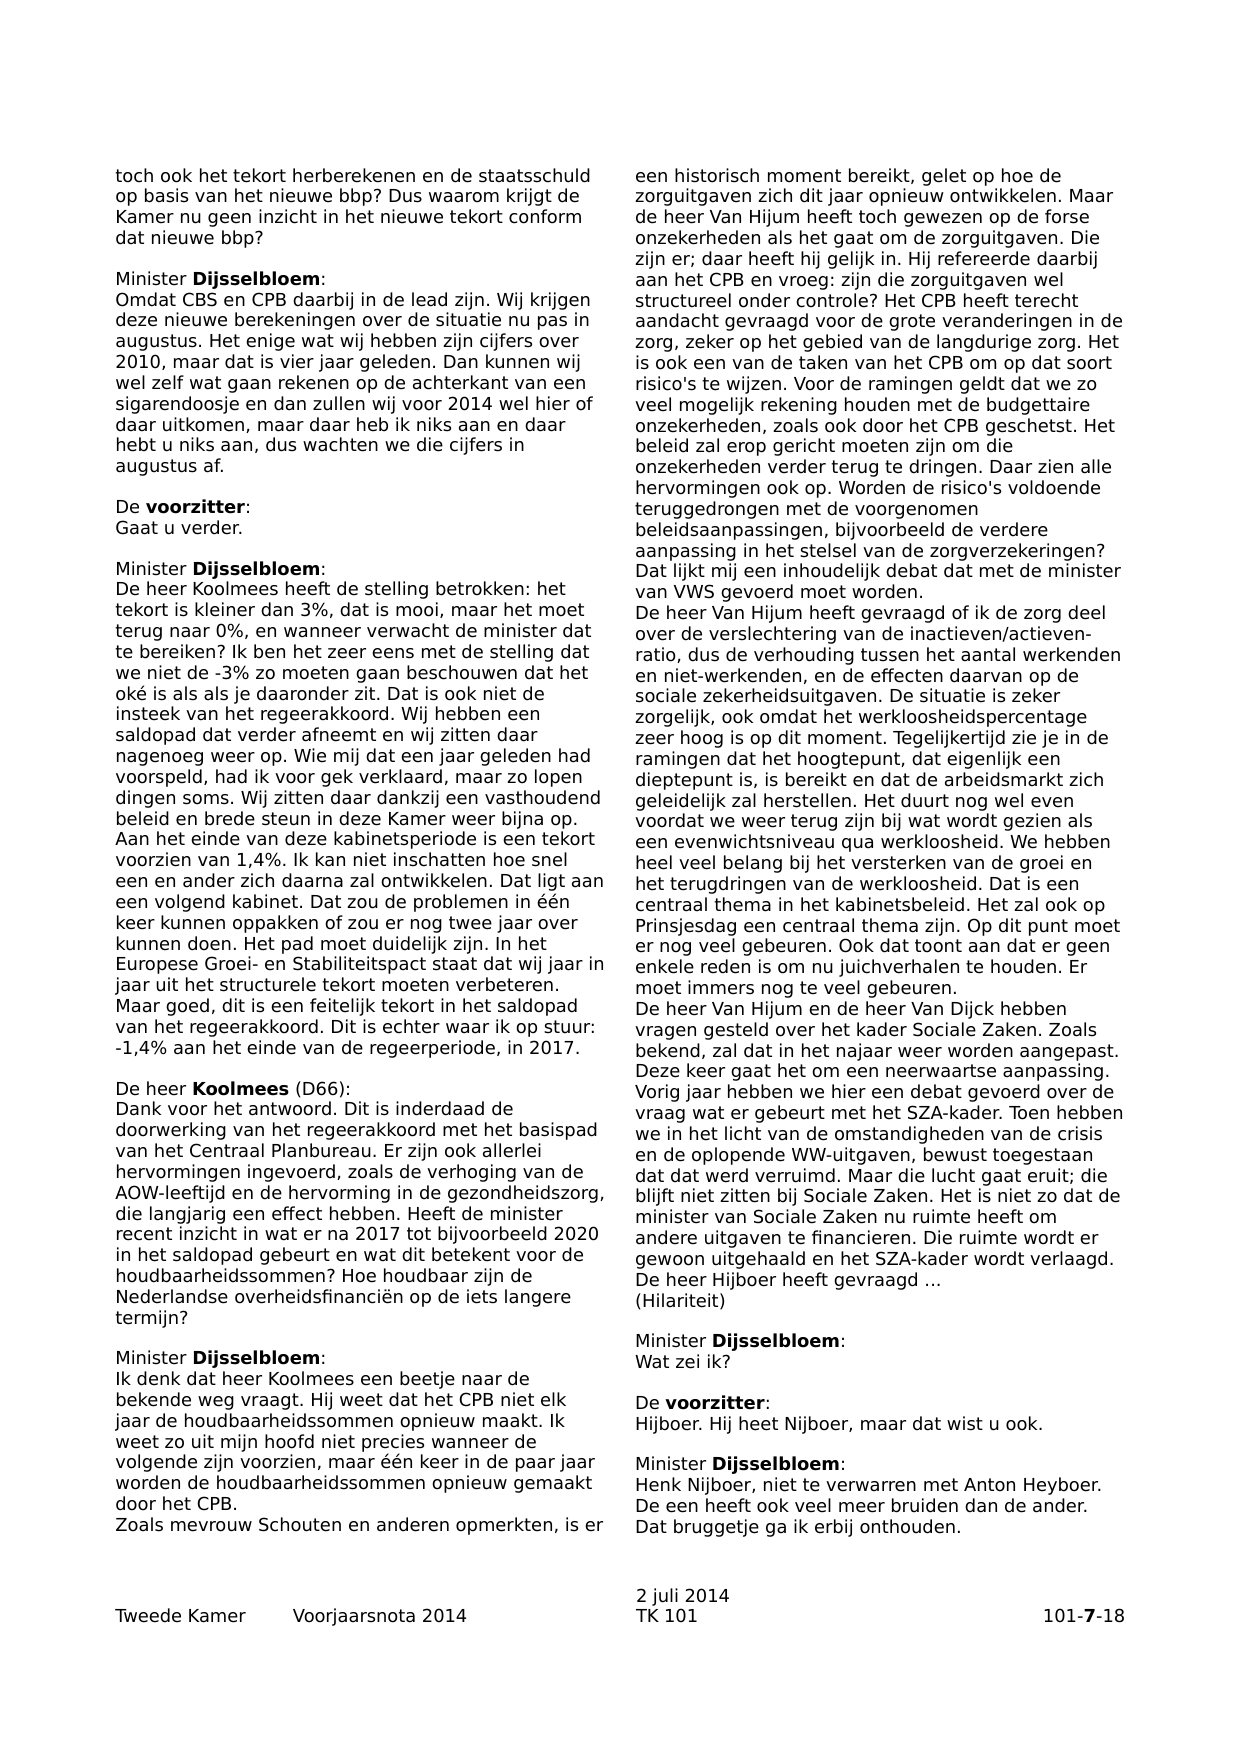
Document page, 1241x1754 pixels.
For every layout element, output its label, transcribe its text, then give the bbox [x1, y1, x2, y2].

text Henk Nijboer, niet te verwarren met Anton Heyboer. De een heeft ook veel meer bruiden dan de ander. Dat bruggetje ga ik erbij onthouden. [635, 1475, 1125, 1537]
text De voorzitter: [635, 1393, 1125, 1413]
text Minister Dijsselbloem: [115, 558, 605, 579]
text Ik denk dat heer Koolmees een beetje naar de bekende weg vraagt. Hij weet dat het CPB niet elk jaar de houdbaarheidssommen opnieuw maakt. Ik weet zo uit mijn hoofd niet precies wanneer de volgende zijn voorzien, maar één keer in de paar jaar worden de houdbaarheidssommen opnieuw gemaakt door het CPB. [115, 1369, 605, 1515]
text De heer Koolmees heeft de stelling betrokken: het tekort is kleiner dan 3%, dat is mooi, maar het moet terug naar 0%, en wanneer verwacht de minister dat te bereiken? Ik ben het zeer eens met de stelling dat we niet de -3% zo moeten gaan beschouwen dat het oké is als als je daaronder zit. Dat is ook niet de insteek van het regeerakkoord. Wij hebben een saldopad dat verder afneemt en wij zitten daar nagenoeg weer op. Wie mij dat een jaar geleden had voorspeld, had ik voor gek verklaard, maar zo lopen dingen soms. Wij zitten daar dankzij een vasthoudend beleid en brede steun in deze Kamer weer bijna op. Aan het einde van deze kabinetsperiode is een tekort voorzien van 1,4%. Ik kan niet inschatten hoe snel een en ander zich daarna zal ontwikkelen. Dat ligt aan een volgend kabinet. Dat zou de problemen in één keer kunnen oppakken of zou er nog twee jaar over kunnen doen. Het pad moet duidelijk zijn. In het Europese Groei- en Stabiliteitspact staat dat wij jaar in jaar uit het structurele tekort moeten verbeteren. Maar goed, dit is een feitelijk tekort in het saldopad van het regeerakkoord. Dit is echter waar ik op stuur: -1,4% aan het einde van de regeerperiode, in 2017. [115, 579, 605, 1058]
text De heer Van Hijum en de heer Van Dijck hebben vragen gesteld over het kader Sociale Zaken. Zoals bekend, zal dat in het najaar weer worden aangepast. Deze keer gaat het om een neerwaartse aanpassing. Vorig jaar hebben we hier een debat gevoerd over de vraag wat er gebeurt met het SZA-kader. Toen hebben we in het licht van de omstandigheden van de crisis en de oplopende WW-uitgaven, bewust toegestaan dat dat werd verruimd. Maar die lucht gaat eruit; die blijft niet zitten bij Sociale Zaken. Het is niet zo dat de minister van Sociale Zaken nu ruimte heeft om andere uitgaven te financieren. Die ruimte wordt er gewoon uitgehaald en het SZA-kader wordt verlaagd. [635, 999, 1125, 1269]
text Zoals mevrouw Schouten en anderen opmerkten, is er [115, 1515, 605, 1536]
text Minister Dijsselbloem: [115, 1348, 605, 1369]
text (Hilariteit) [635, 1290, 1125, 1311]
text Omdat CBS en CPB daarbij in de lead zijn. Wij krijgen deze nieuwe berekeningen over de situatie nu pas in augustus. Het enige wat wij hebben zijn cijfers over 2010, maar dat is vier jaar geleden. Dan kunnen wij wel zelf wat gaan rekenen op de achterkant van een sigarendoosje en dan zullen wij voor 2014 wel hier of daar uitkomen, maar daar heb ik niks aan en daar hebt u niks aan, dus wachten we die cijfers in augustus af. [115, 289, 605, 477]
text Minister Dijsselbloem: [115, 269, 605, 289]
text Minister Dijsselbloem: [635, 1454, 1125, 1475]
text Minister Dijsselbloem: [635, 1331, 1125, 1352]
text toch ook het tekort herberekenen en de staatsschuld op basis van het nieuwe bbp? Dus waarom krijgt de Kamer nu geen inzicht in het nieuwe tekort conform dat nieuwe bbp? [115, 165, 605, 249]
text Hijboer. Hij heet Nijboer, maar dat wist u ook. [635, 1413, 1125, 1434]
text Wat zei ik? [635, 1352, 1125, 1373]
text Gaat u verder. [115, 518, 605, 538]
text een historisch moment bereikt, gelet op hoe de zorguitgaven zich dit jaar opnieuw ontwikkelen. Maar de heer Van Hijum heeft toch gewezen op de forse onzekerheden als het gaat om de zorguitgaven. Die zijn er; daar heeft hij gelijk in. Hij refereerde daarbij aan het CPB en vroeg: zijn die zorguitgaven wel structureel onder controle? Het CPB heeft terecht aandacht gevraagd voor de grote veranderingen in de zorg, zeker op het gebied van de langdurige zorg. Het is ook een van de taken van het CPB om op dat soort risico's te wijzen. Voor de ramingen geldt dat we zo veel mogelijk rekening houden met de budgettaire onzekerheden, zoals ook door het CPB geschetst. Het beleid zal erop gericht moeten zijn om die onzekerheden verder terug te dringen. Daar zien alle hervormingen ook op. Worden de risico's voldoende teruggedrongen met de voorgenomen beleidsaanpassingen, bijvoorbeeld de verdere aanpassing in het stelsel van de zorgverzekeringen? Dat lijkt mij een inhoudelijk debat dat met de minister van VWS gevoerd moet worden. [635, 165, 1125, 603]
text De voorzitter: [115, 497, 605, 518]
text De heer Hijboer heeft gevraagd ... [635, 1269, 1125, 1290]
text De heer Koolmees (D66): [115, 1078, 605, 1099]
text Dank voor het antwoord. Dit is inderdaad de doorwerking van het regeerakkoord met het basispad van het Centraal Planbureau. Er zijn ook allerlei hervormingen ingevoerd, zoals de verhoging van de AOW-leeftijd en de hervorming in de gezondheidszorg, die langjarig een effect hebben. Heeft de minister recent inzicht in wat er na 2017 tot bijvoorbeeld 2020 in het saldopad gebeurt en wat dit betekent voor de houdbaarheidssommen? Hoe houdbaar zijn de Nederlandse overheidsfinanciën op de iets langere termijn? [115, 1099, 605, 1328]
text De heer Van Hijum heeft gevraagd of ik de zorg deel over de verslechtering van de inactieven/actieven-ratio, dus de verhouding tussen het aantal werkenden en niet-werkenden, en de effecten daarvan op de sociale zekerheidsuitgaven. De situatie is zeker zorgelijk, ook omdat het werkloosheidspercentage zeer hoog is op dit moment. Tegelijkertijd zie je in de ramingen dat het hoogtepunt, dat eigenlijk een dieptepunt is, is bereikt en dat de arbeidsmarkt zich geleidelijk zal herstellen. Het duurt nog wel even voordat we weer terug zijn bij wat wordt gezien als een evenwichtsniveau qua werkloosheid. We hebben heel veel belang bij het versterken van de groei en het terugdringen van de werkloosheid. Dat is een centraal thema in het kabinetsbeleid. Het zal ook op Prinsjesdag een centraal thema zijn. Op dit punt moet er nog veel gebeuren. Ook dat toont aan dat er geen enkele reden is om nu juichverhalen te houden. Er moet immers nog te veel gebeuren. [635, 603, 1125, 999]
